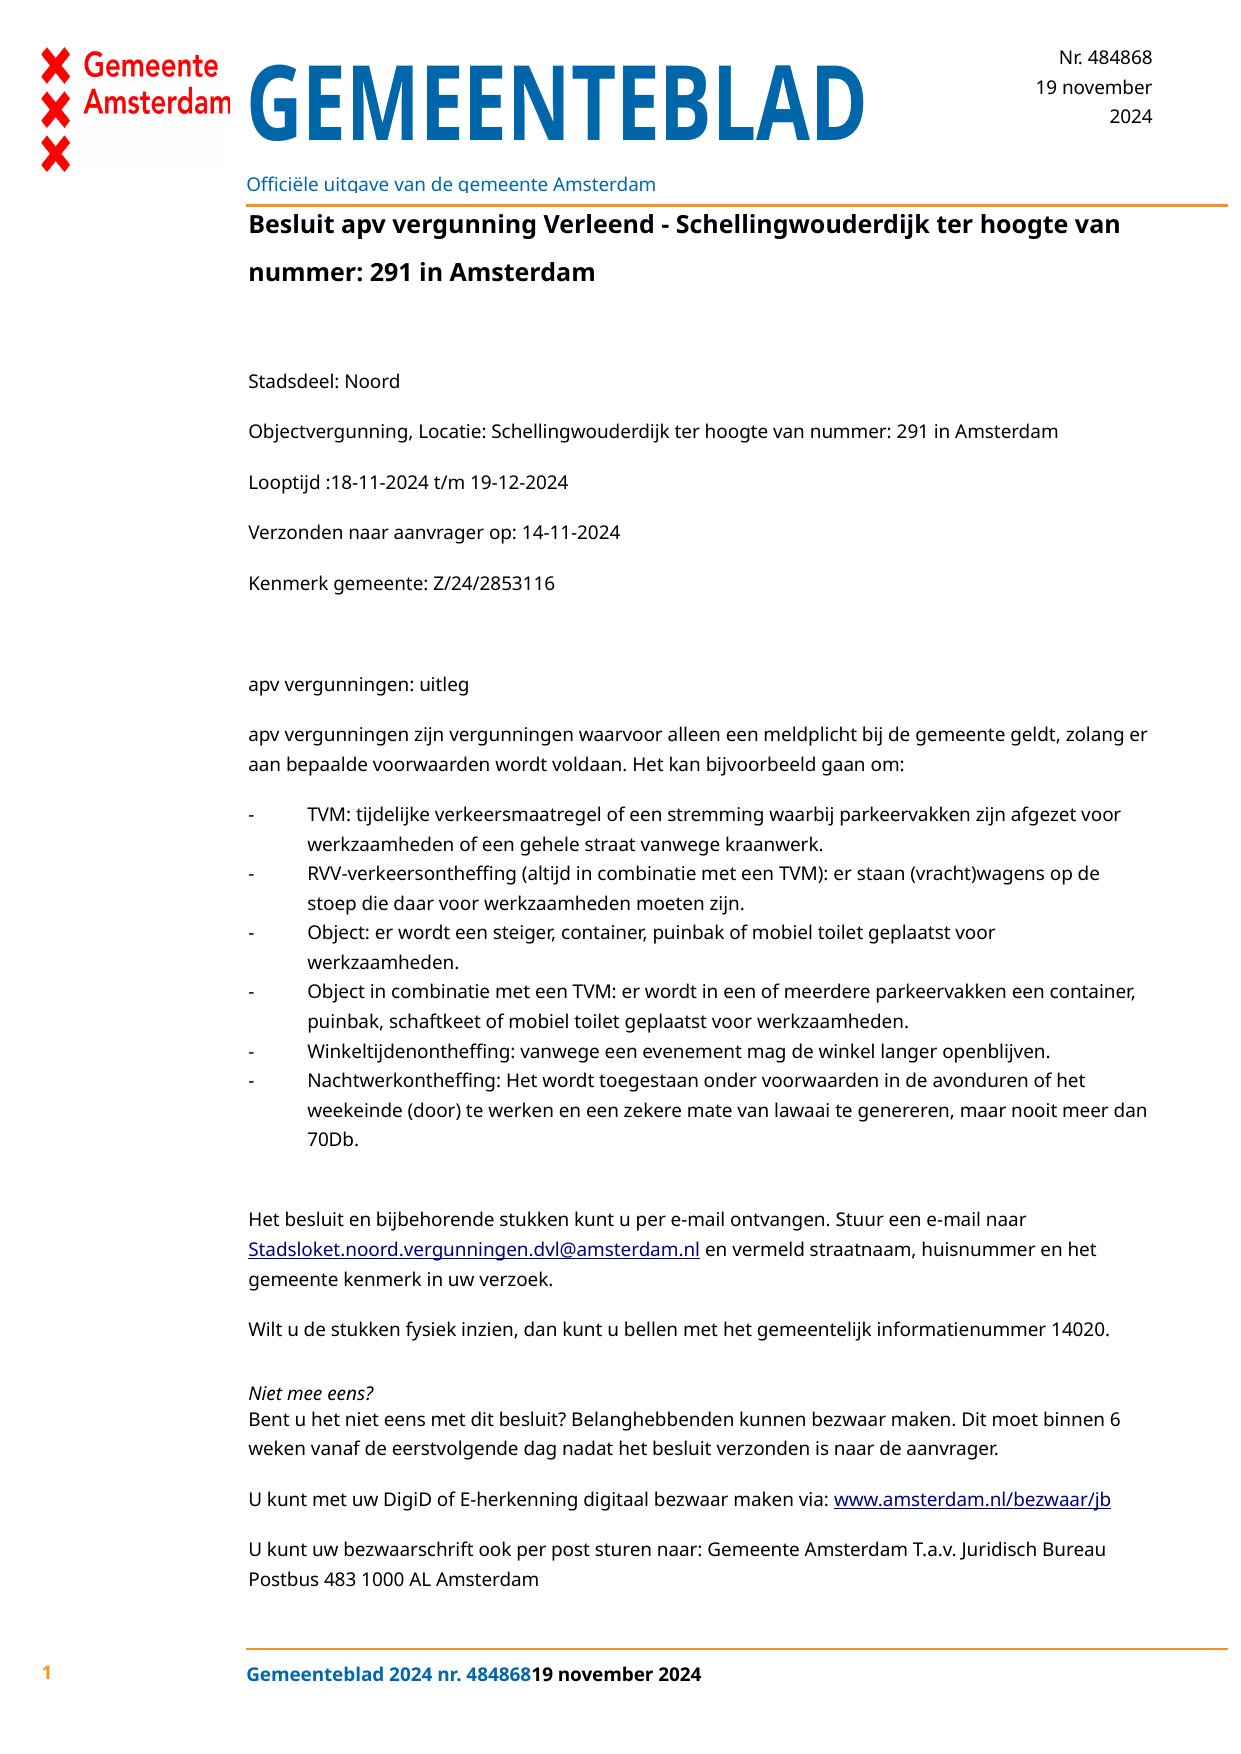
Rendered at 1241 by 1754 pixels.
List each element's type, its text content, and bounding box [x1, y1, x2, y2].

text apv vergunningen: uitleg [248, 671, 1152, 697]
text Bent u het niet eens met dit besluit? Belanghebbenden kunnen bezwaar maken. Dit moet binnen 6 weken vanaf de eerstvolgende dag nadat het besluit verzonden is naar de aanvrager. [248, 1406, 1152, 1461]
text apv vergunningen zijn vergunningen waarvoor alleen een meldplicht bij de gemeente geldt, zolang er aan bepaalde voorwaarden wordt voldaan. Het kan bijvoorbeeld gaan om: [248, 721, 1152, 777]
text Looptijd :18-11-2024 t/m 19-12-2024 [248, 469, 1152, 495]
list TVM: tijdelijke verkeersmaatregel of een stremming waarbij parkeervakken zijn afgezet voor werkzaamheden of een gehele straat vanwege kraanwerk. [248, 801, 1152, 857]
list Winkeltijdenontheffing: vanwege een evenement mag de winkel langer openblijven. [248, 1038, 1152, 1064]
text Besluit apv vergunning Verleend - Schellingwouderdijk ter hoogte van nummer: 291 in Amsterdam [248, 207, 1152, 288]
text Het besluit en bijbehorende stukken kunt u per e-mail ontvangen. Stuur een e-mail naar Stadsloket.noord.vergunningen.dvl@amsterdam.nl en vermeld straatnaam, huisnummer en het gemeente kenmerk in uw verzoek. [248, 1207, 1152, 1292]
list Object in combinatie met een TVM: er wordt in een of meerdere parkeervakken een container, puinbak, schaftkeet of mobiel toilet geplaatst voor werkzaamheden. [248, 979, 1152, 1034]
text Verzonden naar aanvrager op: 14-11-2024 [248, 519, 1152, 545]
text Stadsdeel: Noord [248, 368, 1152, 394]
text U kunt uw bezwaarschrift ook per post sturen naar: Gemeente Amsterdam T.a.v. Juridisch Bureau Postbus 483 1000 AL Amsterdam [248, 1536, 1152, 1592]
text Objectvergunning, Locatie: Schellingwouderdijk ter hoogte van nummer: 291 in Amsterdam [248, 419, 1152, 444]
list RVV-verkeersontheffing (altijd in combinatie met een TVM): er staan (vracht)wagens op de stoep die daar voor werkzaamheden moeten zijn. [248, 860, 1152, 916]
list Nachtwerkontheffing: Het wordt toegestaan onder voorwaarden in de avonduren of het weekeinde (door) te werken en een zekere mate van lawaai te genereren, maar nooit meer dan 70Db. [248, 1067, 1152, 1152]
text U kunt met uw DigiD of E-herkenning digitaal bezwaar maken via: www.amsterdam.nl/bezwaar/jb [248, 1486, 1152, 1512]
text Niet mee eens? [248, 1380, 1152, 1406]
text Kenmerk gemeente: Z/24/2853116 [248, 570, 1152, 596]
text Wilt u de stukken fysiek inzien, dan kunt u bellen met het gemeentelijk informatienummer 14020. [248, 1316, 1152, 1342]
picture [41, 47, 231, 172]
list Object: er wordt een steiger, container, puinbak of mobiel toilet geplaatst voor werkzaamheden. [248, 919, 1152, 975]
